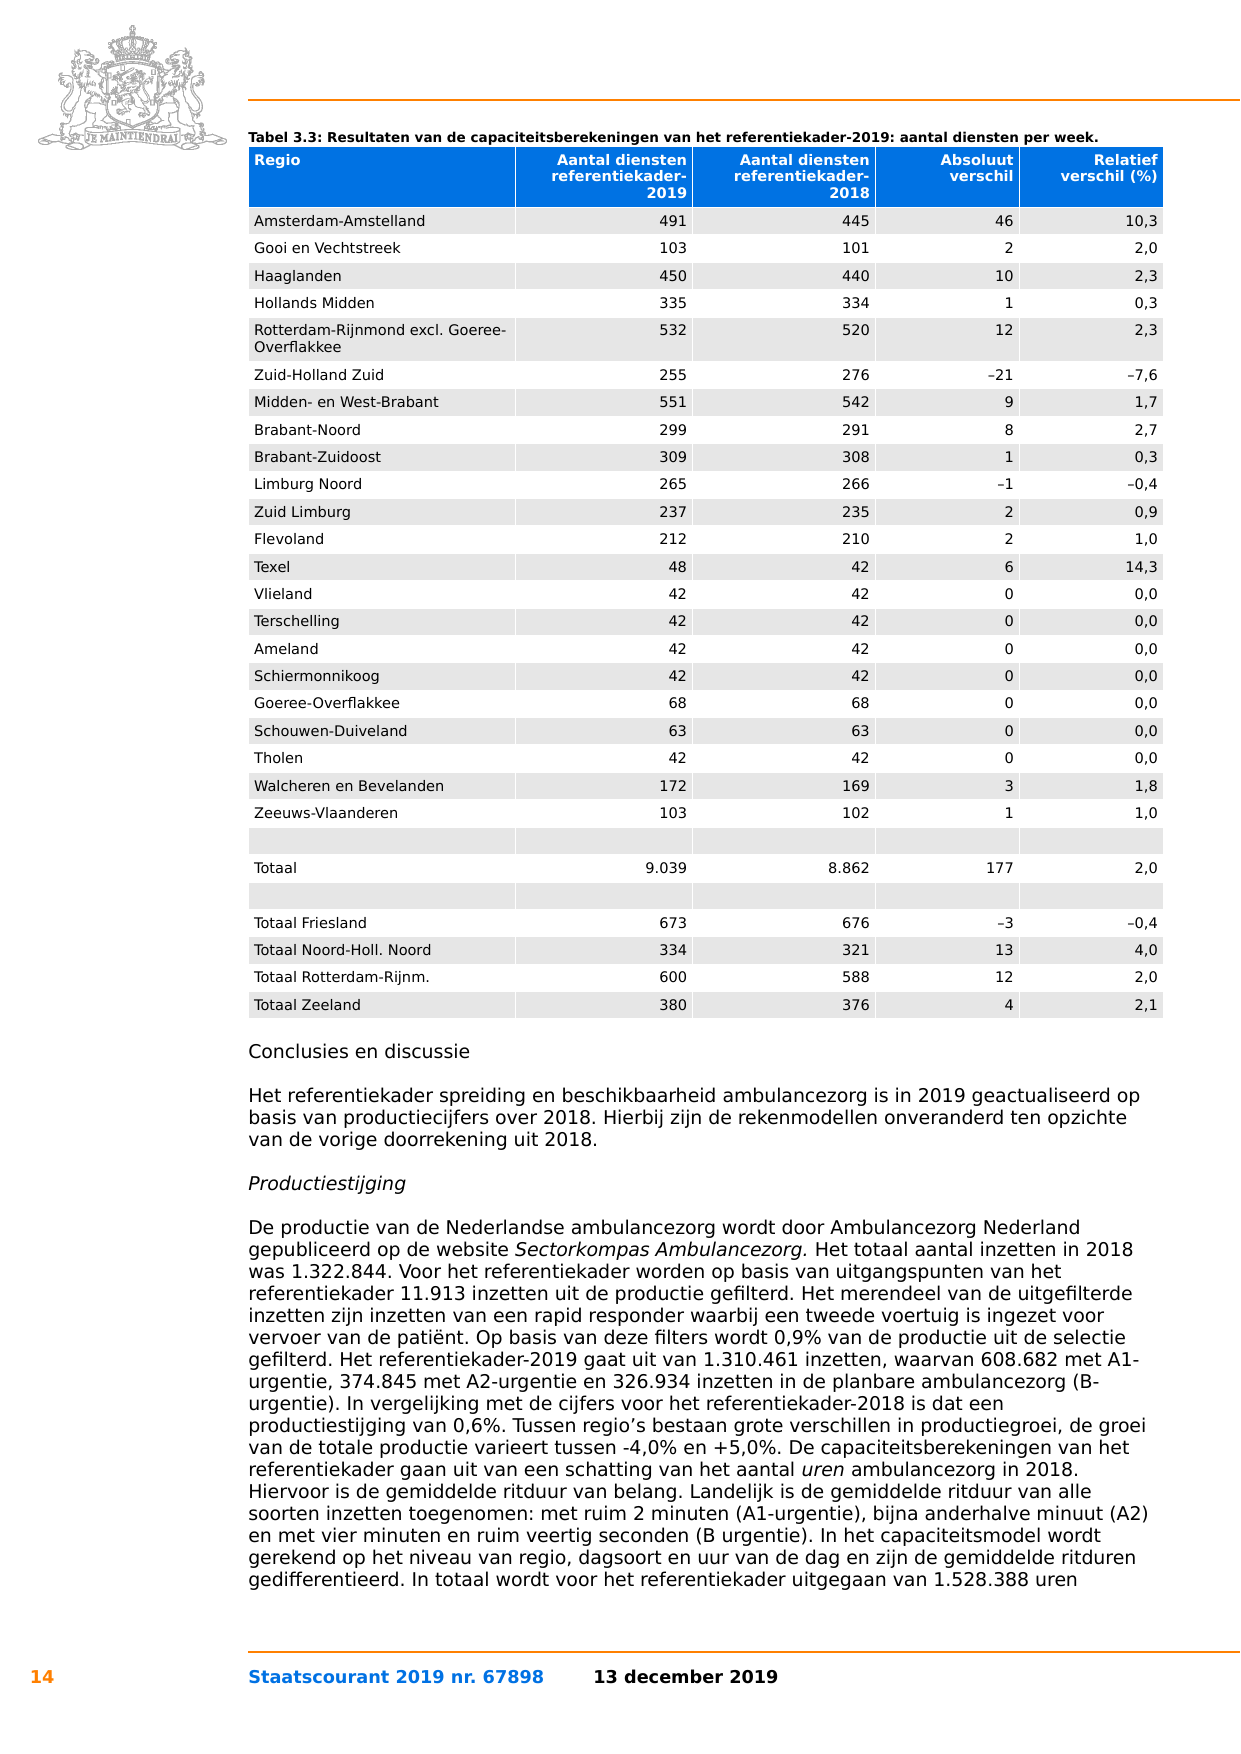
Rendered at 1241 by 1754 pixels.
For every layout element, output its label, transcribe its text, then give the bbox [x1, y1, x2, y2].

table_cell 0 [876, 609, 1019, 635]
table_cell Absoluut verschil [876, 147, 1019, 207]
table_cell 0,0 [1020, 581, 1163, 607]
table_cell 0,9 [1020, 499, 1163, 525]
table_cell 334 [693, 290, 875, 317]
table_cell Goeree-Overflakkee [249, 691, 515, 717]
table_cell 212 [516, 526, 692, 553]
table_cell 0,3 [1020, 290, 1163, 317]
table_cell 676 [693, 910, 875, 936]
table_cell 0 [876, 663, 1019, 690]
table_cell Aantal diensten referentiekader-2019 [516, 147, 692, 207]
table_cell –3 [876, 910, 1019, 936]
table_cell 440 [693, 263, 875, 289]
text Het referentiekader spreiding en beschikbaarheid ambulancezorg is in 2019 geactualiseerd op basis van productiecijfers over 2018. Hierbij zijn de rekenmodellen onveranderd ten opzichte van de vorige doorrekening uit 2018. [248, 1085, 1163, 1151]
table_cell Hollands Midden [249, 290, 515, 317]
table_cell 169 [693, 773, 875, 799]
table_cell Relatief verschil (%) [1020, 147, 1163, 207]
table_cell 42 [516, 663, 692, 690]
table_cell 2 [876, 235, 1019, 262]
table_cell 2 [876, 499, 1019, 525]
table_cell –0,4 [1020, 910, 1163, 936]
table_cell –21 [876, 362, 1019, 388]
table_cell 0,0 [1020, 636, 1163, 662]
table_cell Terschelling [249, 609, 515, 635]
table_cell 335 [516, 290, 692, 317]
table_cell 3 [876, 773, 1019, 799]
table_cell 10,3 [1020, 208, 1163, 234]
table_cell 0 [876, 636, 1019, 662]
subtitle Conclusies en discussie [248, 1041, 1163, 1063]
table_cell 46 [876, 208, 1019, 234]
table_cell [1020, 883, 1163, 909]
table_cell Schiermonnikoog [249, 663, 515, 690]
table_cell 1,0 [1020, 526, 1163, 553]
table_cell 103 [516, 800, 692, 827]
table_cell 309 [516, 444, 692, 471]
table_cell 491 [516, 208, 692, 234]
table_cell 1,8 [1020, 773, 1163, 799]
table_cell 1 [876, 444, 1019, 471]
table_cell Aantal diensten referentiekader-2018 [693, 147, 875, 207]
table_cell 2,0 [1020, 235, 1163, 262]
table_cell 2,0 [1020, 855, 1163, 881]
table_cell 276 [693, 362, 875, 388]
table_cell 266 [693, 472, 875, 498]
table_cell 588 [693, 965, 875, 991]
table_cell 0 [876, 746, 1019, 772]
table_cell [693, 828, 875, 854]
table_cell 63 [693, 718, 875, 744]
table_cell Flevoland [249, 526, 515, 553]
table_cell 63 [516, 718, 692, 744]
table_cell 0 [876, 581, 1019, 607]
table_cell Zuid-Holland Zuid [249, 362, 515, 388]
table_cell 42 [516, 581, 692, 607]
table_cell 600 [516, 965, 692, 991]
table_cell 68 [693, 691, 875, 717]
table_cell 1 [876, 290, 1019, 317]
table_cell 42 [693, 554, 875, 580]
table_cell Texel [249, 554, 515, 580]
table_cell 445 [693, 208, 875, 234]
table_cell [876, 883, 1019, 909]
table_cell 102 [693, 800, 875, 827]
table_cell 42 [693, 609, 875, 635]
table_cell 1,7 [1020, 389, 1163, 416]
table_cell 42 [693, 663, 875, 690]
table_cell 42 [516, 746, 692, 772]
table_cell 9 [876, 389, 1019, 416]
table_cell 210 [693, 526, 875, 553]
table_cell 235 [693, 499, 875, 525]
table_cell 2,3 [1020, 318, 1163, 361]
table_cell 2,0 [1020, 965, 1163, 991]
table_cell 321 [693, 937, 875, 964]
table_cell 4,0 [1020, 937, 1163, 964]
table_cell 0,0 [1020, 609, 1163, 635]
table_cell 542 [693, 389, 875, 416]
table_cell 0,3 [1020, 444, 1163, 471]
table_cell 42 [516, 636, 692, 662]
table_cell 520 [693, 318, 875, 361]
table_cell Haaglanden [249, 263, 515, 289]
table_cell Zuid Limburg [249, 499, 515, 525]
table_cell 42 [693, 581, 875, 607]
table_cell 13 [876, 937, 1019, 964]
table_cell 172 [516, 773, 692, 799]
table_cell Walcheren en Bevelanden [249, 773, 515, 799]
table_cell [516, 883, 692, 909]
table_cell [1020, 828, 1163, 854]
table_cell 14,3 [1020, 554, 1163, 580]
table_cell 103 [516, 235, 692, 262]
table_cell 450 [516, 263, 692, 289]
table_cell 10 [876, 263, 1019, 289]
table_cell 299 [516, 417, 692, 443]
table_cell Totaal Friesland [249, 910, 515, 936]
table_cell Regio [249, 147, 515, 207]
table_cell 0,0 [1020, 663, 1163, 690]
table_cell 6 [876, 554, 1019, 580]
table_header Tabel 3.3: Resultaten van de capaciteitsberekeningen van het referentiekader-2019: aantal diensten per week. [248, 130, 1163, 146]
table_cell 42 [693, 746, 875, 772]
table_cell Totaal [249, 855, 515, 881]
table_cell 12 [876, 965, 1019, 991]
table_cell Totaal Noord-Holl. Noord [249, 937, 515, 964]
table_cell 551 [516, 389, 692, 416]
table_cell Totaal Rotterdam-Rijnm. [249, 965, 515, 991]
table_cell Totaal Zeeland [249, 992, 515, 1018]
table_cell 8 [876, 417, 1019, 443]
table_cell [249, 883, 515, 909]
table_cell 0,0 [1020, 691, 1163, 717]
table_cell [876, 828, 1019, 854]
table_cell 177 [876, 855, 1019, 881]
table_cell 42 [516, 609, 692, 635]
table_cell Ameland [249, 636, 515, 662]
table_cell [249, 828, 515, 854]
table_cell 380 [516, 992, 692, 1018]
table_cell 2 [876, 526, 1019, 553]
text De productie van de Nederlandse ambulancezorg wordt door Ambulancezorg Nederland gepubliceerd op de website Sectorkompas Ambulancezorg. Het totaal aantal inzetten in 2018 was 1.322.844. Voor het referentiekader worden op basis van uitgangspunten van het referentiekader 11.913 inzetten uit de productie gefilterd. Het merendeel van de uitgefilterde inzetten zijn inzetten van een rapid responder waarbij een tweede voertuig is ingezet voor vervoer van de patiënt. Op basis van deze filters wordt 0,9% van de productie uit de selectie gefilterd. Het referentiekader-2019 gaat uit van 1.310.461 inzetten, waarvan 608.682 met A1-urgentie, 374.845 met A2-urgentie en 326.934 inzetten in de planbare ambulancezorg (B-urgentie). In vergelijking met de cijfers voor het referentiekader-2018 is dat een productiestijging van 0,6%. Tussen regio’s bestaan grote verschillen in productiegroei, de groei van de totale productie varieert tussen -4,0% en +5,0%. De capaciteitsberekeningen van het referentiekader gaan uit van een schatting van het aantal uren ambulancezorg in 2018. Hiervoor is de gemiddelde ritduur van belang. Landelijk is de gemiddelde ritduur van alle soorten inzetten toegenomen: met ruim 2 minuten (A1-urgentie), bijna anderhalve minuut (A2) en met vier minuten en ruim veertig seconden (B urgentie). In het capaciteitsmodel wordt gerekend op het niveau van regio, dagsoort en uur van de dag en zijn de gemiddelde ritduren gedifferentieerd. In totaal wordt voor het referentiekader uitgegaan van 1.528.388 uren [248, 1217, 1163, 1591]
table_cell 8.862 [693, 855, 875, 881]
subtitle Productiestijging [248, 1173, 1163, 1195]
table_cell Rotterdam-Rijnmond excl. Goeree-Overflakkee [249, 318, 515, 361]
table_cell Tholen [249, 746, 515, 772]
table_cell [693, 883, 875, 909]
table_cell Midden- en West-Brabant [249, 389, 515, 416]
table_cell 255 [516, 362, 692, 388]
table_cell –0,4 [1020, 472, 1163, 498]
table_cell 0,0 [1020, 718, 1163, 744]
table_cell –1 [876, 472, 1019, 498]
table_cell 334 [516, 937, 692, 964]
table_cell 101 [693, 235, 875, 262]
table_cell Gooi en Vechtstreek [249, 235, 515, 262]
table_cell 2,1 [1020, 992, 1163, 1018]
table_cell Schouwen-Duiveland [249, 718, 515, 744]
table_cell 1 [876, 800, 1019, 827]
table_cell Vlieland [249, 581, 515, 607]
table_cell 42 [693, 636, 875, 662]
picture [38, 25, 227, 150]
table_cell 2,7 [1020, 417, 1163, 443]
table_cell 673 [516, 910, 692, 936]
table_cell 237 [516, 499, 692, 525]
table_cell 265 [516, 472, 692, 498]
table_cell 48 [516, 554, 692, 580]
table_cell Brabant-Noord [249, 417, 515, 443]
table_cell 376 [693, 992, 875, 1018]
table_cell 0 [876, 691, 1019, 717]
table_cell Amsterdam-Amstelland [249, 208, 515, 234]
table_cell 9.039 [516, 855, 692, 881]
table_cell Limburg Noord [249, 472, 515, 498]
table_cell 4 [876, 992, 1019, 1018]
table_cell 68 [516, 691, 692, 717]
table_cell 0,0 [1020, 746, 1163, 772]
table_cell Brabant-Zuidoost [249, 444, 515, 471]
table_cell 532 [516, 318, 692, 361]
table_cell 1,0 [1020, 800, 1163, 827]
table_cell 2,3 [1020, 263, 1163, 289]
table_cell 12 [876, 318, 1019, 361]
table_cell –7,6 [1020, 362, 1163, 388]
table_cell Zeeuws-Vlaanderen [249, 800, 515, 827]
table_cell [516, 828, 692, 854]
table_cell 291 [693, 417, 875, 443]
table_cell 308 [693, 444, 875, 471]
table_cell 0 [876, 718, 1019, 744]
